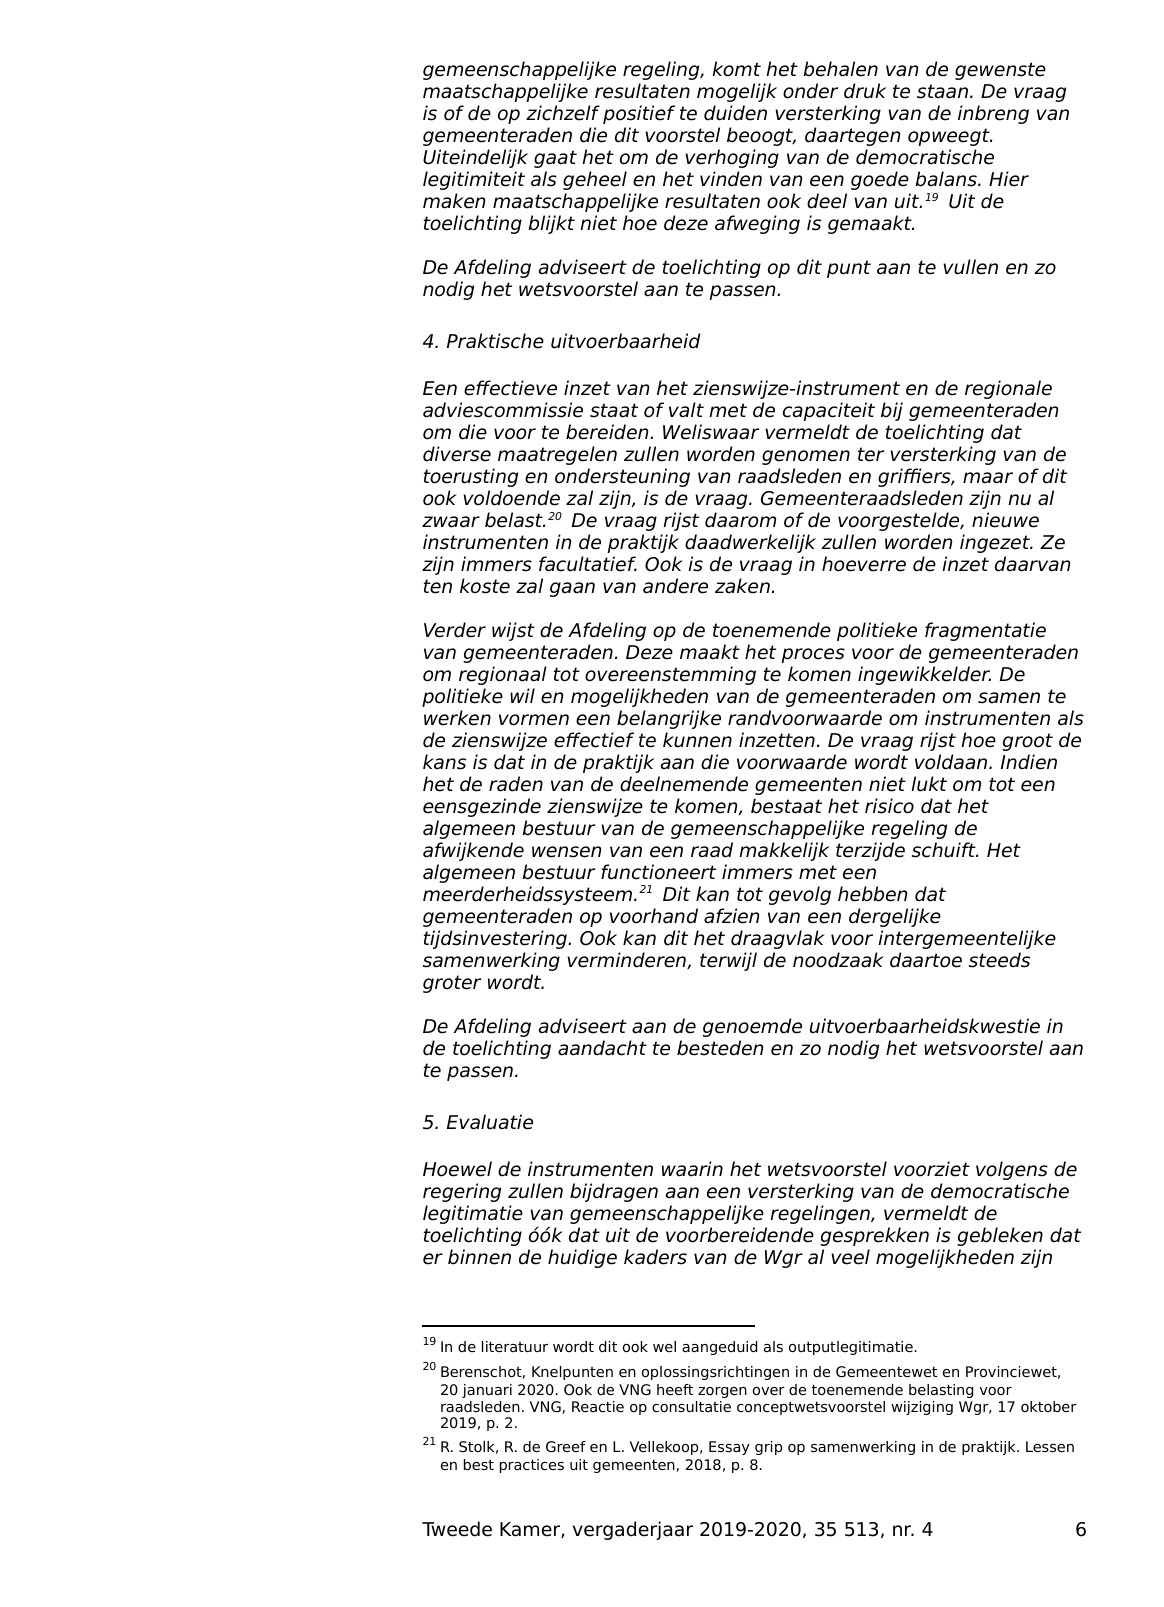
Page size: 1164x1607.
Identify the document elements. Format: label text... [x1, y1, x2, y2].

subtitle 5. Evaluatie [422, 1112, 1087, 1134]
text R. Stolk, R. de Greef en L. Vellekoop, Essay grip op samenwerking in de praktijk. Lessen en best practices uit gemeenten, 2018, p. 8. [422, 1435, 1087, 1474]
text gemeenschappelijke regeling, komt het behalen van de gewenste maatschappelijke resultaten mogelijk onder druk te staan. De vraag is of de op zichzelf positief te duiden versterking van de inbreng van gemeenteraden die dit voorstel beoogt, daartegen opweegt. Uiteindelijk gaat het om de verhoging van de democratische legitimiteit als geheel en het vinden van een goede balans. Hier maken maatschappelijke resultaten ook deel van uit. Uit de toelichting blijkt niet hoe deze afweging is gemaakt. [422, 59, 1087, 235]
text De Afdeling adviseert de toelichting op dit punt aan te vullen en zo nodig het wetsvoorstel aan te passen. [422, 257, 1087, 301]
text Verder wijst de Afdeling op de toenemende politieke fragmentatie van gemeenteraden. Deze maakt het proces voor de gemeenteraden om regionaal tot overeenstemming te komen ingewikkelder. De politieke wil en mogelijkheden van de gemeenteraden om samen te werken vormen een belangrijke randvoorwaarde om instrumenten als de zienswijze effectief te kunnen inzetten. De vraag rijst hoe groot de kans is dat in de praktijk aan die voorwaarde wordt voldaan. Indien het de raden van de deelnemende gemeenten niet lukt om tot een eensgezinde zienswijze te komen, bestaat het risico dat het algemeen bestuur van de gemeenschappelijke regeling de afwijkende wensen van een raad makkelijk terzijde schuift. Het algemeen bestuur functioneert immers met een meerderheidssysteem. Dit kan tot gevolg hebben dat gemeenteraden op voorhand afzien van een dergelijke tijdsinvestering. Ook kan dit het draagvlak voor intergemeentelijke samenwerking verminderen, terwijl de noodzaak daartoe steeds groter wordt. [422, 620, 1087, 994]
text Berenschot, Knelpunten en oplossingsrichtingen in de Gemeentewet en Provinciewet, 20 januari 2020. Ook de VNG heeft zorgen over de toenemende belasting voor raadsleden. VNG, Reactie op consultatie conceptwetsvoorstel wijziging Wgr, 17 oktober 2019, p. 2. [422, 1360, 1087, 1432]
text Een effectieve inzet van het zienswijze-instrument en de regionale adviescommissie staat of valt met de capaciteit bij gemeenteraden om die voor te bereiden. Weliswaar vermeldt de toelichting dat diverse maatregelen zullen worden genomen ter versterking van de toerusting en ondersteuning van raadsleden en griffiers, maar of dit ook voldoende zal zijn, is de vraag. Gemeenteraadsleden zijn nu al zwaar belast. De vraag rijst daarom of de voorgestelde, nieuwe instrumenten in de praktijk daadwerkelijk zullen worden ingezet. Ze zijn immers facultatief. Ook is de vraag in hoeverre de inzet daarvan ten koste zal gaan van andere zaken. [422, 378, 1087, 598]
text De Afdeling adviseert aan de genoemde uitvoerbaarheidskwestie in de toelichting aandacht te besteden en zo nodig het wetsvoorstel aan te passen. [422, 1016, 1087, 1082]
text In de literatuur wordt dit ook wel aangeduid als outputlegitimatie. [422, 1335, 1087, 1357]
text Hoewel de instrumenten waarin het wetsvoorstel voorziet volgens de regering zullen bijdragen aan een versterking van de democratische legitimatie van gemeenschappelijke regelingen, vermeldt de toelichting óók dat uit de voorbereidende gesprekken is gebleken dat er binnen de huidige kaders van de Wgr al veel mogelijkheden zijn [422, 1159, 1087, 1269]
subtitle 4. Praktische uitvoerbaarheid [422, 331, 1087, 353]
